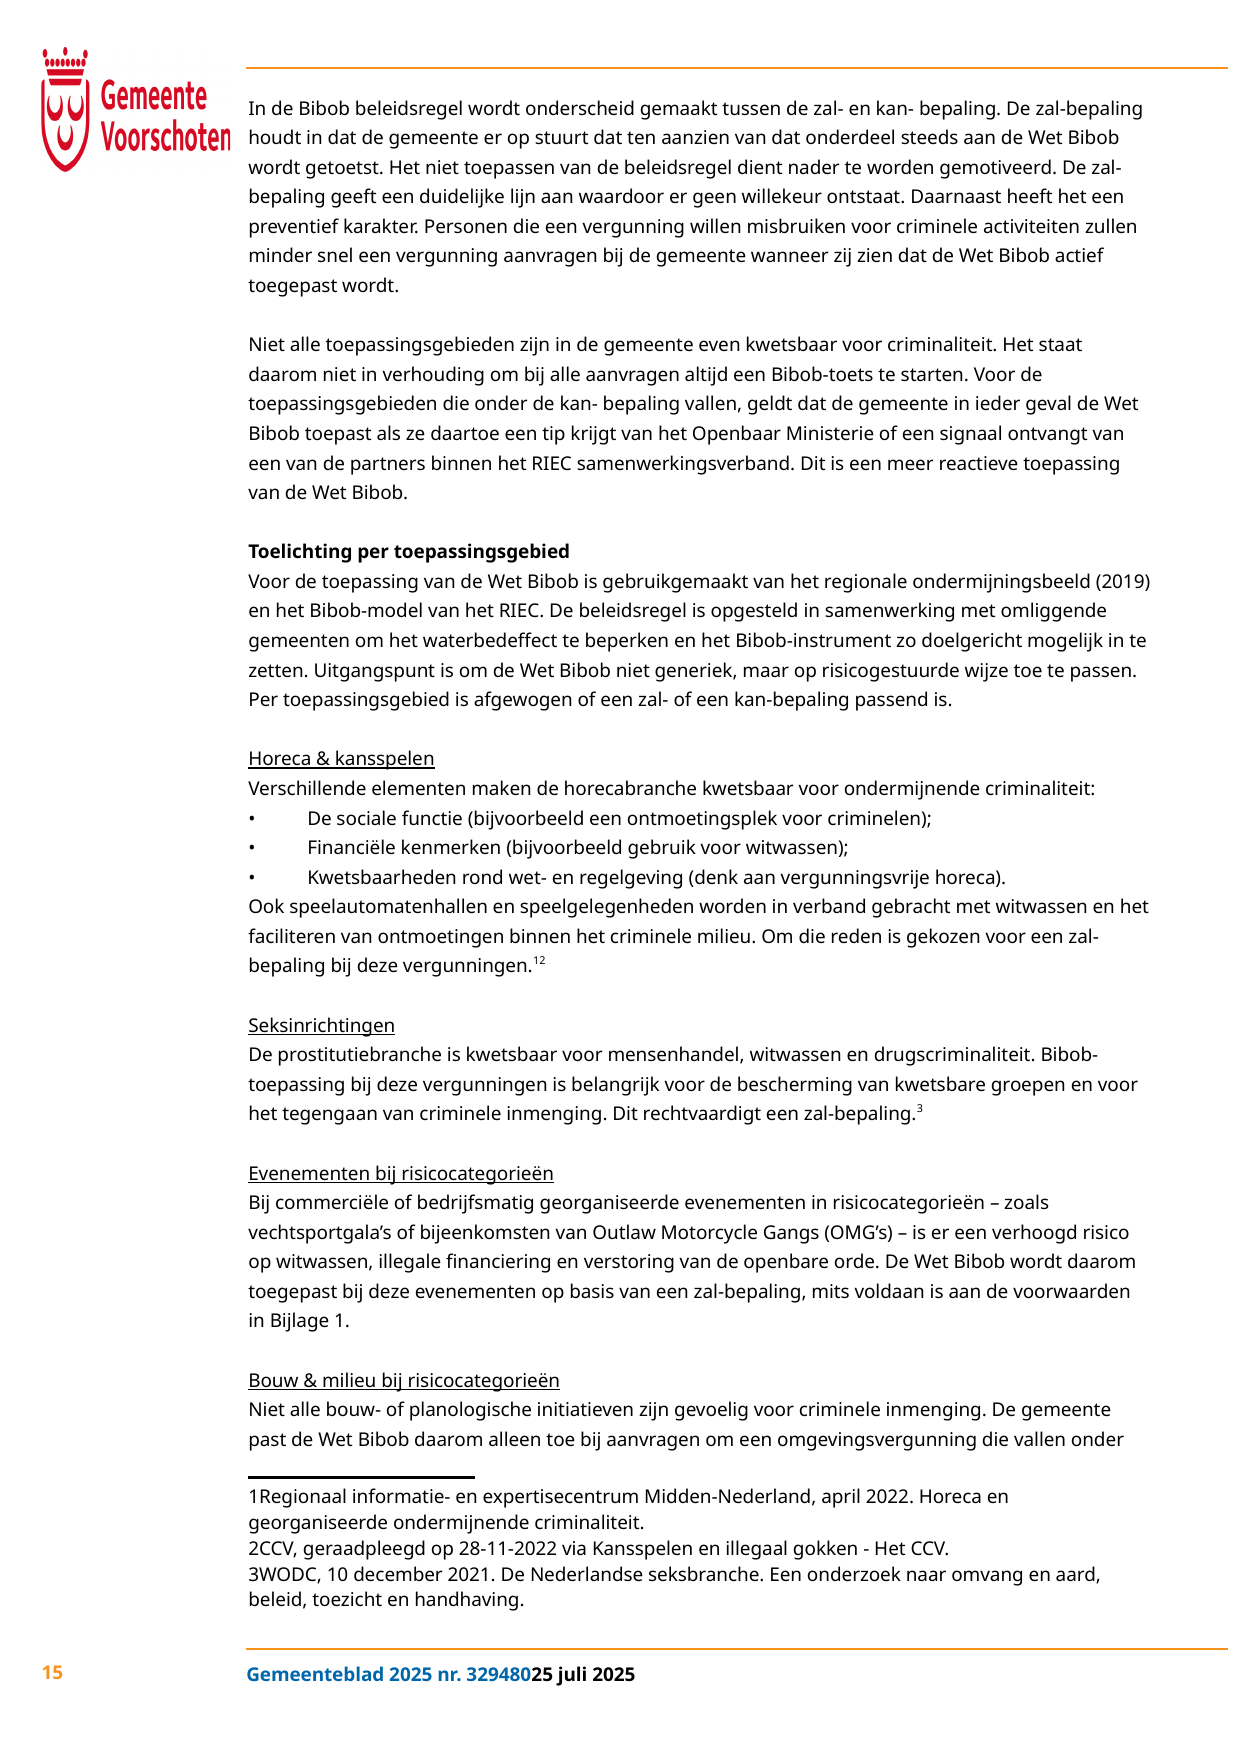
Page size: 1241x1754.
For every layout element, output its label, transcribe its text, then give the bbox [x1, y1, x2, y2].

text Niet alle toepassingsgebieden zijn in de gemeente even kwetsbaar voor criminaliteit. Het staat daarom niet in verhouding om bij alle aanvragen altijd een Bibob-toets te starten. Voor de toepassingsgebieden die onder de kan- bepaling vallen, geldt dat de gemeente in ieder geval de Wet Bibob toepast als ze daartoe een tip krijgt van het Openbaar Ministerie of een signaal ontvangt van een van de partners binnen het RIEC samenwerkingsverband. Dit is een meer reactieve toepassing van de Wet Bibob. [248, 331, 1152, 505]
text Verschillende elementen maken de horecabranche kwetsbaar voor ondermijnende criminaliteit: [248, 775, 1152, 801]
picture [41, 47, 231, 172]
list Financiële kenmerken (bijvoorbeeld gebruik voor witwassen); [248, 834, 1152, 860]
text Horeca & kansspelen [248, 746, 1152, 771]
text Toelichting per toepassingsgebied [248, 538, 1152, 564]
list De sociale functie (bijvoorbeeld een ontmoetingsplek voor criminelen); [248, 805, 1152, 831]
text In de Bibob beleidsregel wordt onderscheid gemaakt tussen de zal- en kan- bepaling. De zal-bepaling houdt in dat de gemeente er op stuurt dat ten aanzien van dat onderdeel steeds aan de Wet Bibob wordt getoetst. Het niet toepassen van de beleidsregel dient nader te worden gemotiveerd. De zal-bepaling geeft een duidelijke lijn aan waardoor er geen willekeur ontstaat. Daarnaast heeft het een preventief karakter. Personen die een vergunning willen misbruiken voor criminele activiteiten zullen minder snel een vergunning aanvragen bij de gemeente wanneer zij zien dat de Wet Bibob actief toegepast wordt. [248, 95, 1152, 298]
list Kwetsbaarheden rond wet- en regelgeving (denk aan vergunningsvrije horeca). [248, 864, 1152, 890]
text Bouw & milieu bij risicocategorieën [248, 1367, 1152, 1393]
text De prostitutiebranche is kwetsbaar voor mensenhandel, witwassen en drugscriminaliteit. Bibob-toepassing bij deze vergunningen is belangrijk voor de bescherming van kwetsbare groepen en voor het tegengaan van criminele inmenging. Dit rechtvaardigt een zal-bepaling. [248, 1041, 1152, 1126]
text WODC, 10 december 2021. De Nederlandse seksbranche. Een onderzoek naar omvang en aard, beleid, toezicht en handhaving. [248, 1561, 1152, 1612]
text Regionaal informatie- en expertisecentrum Midden-Nederland, april 2022. Horeca en georganiseerde ondermijnende criminaliteit. [248, 1483, 1152, 1535]
text Voor de toepassing van de Wet Bibob is gebruikgemaakt van het regionale ondermijningsbeeld (2019) en het Bibob-model van het RIEC. De beleidsregel is opgesteld in samenwerking met omliggende gemeenten om het waterbedeffect te beperken en het Bibob-instrument zo doelgericht mogelijk in te zetten. Uitgangspunt is om de Wet Bibob niet generiek, maar op risicogestuurde wijze toe te passen. Per toepassingsgebied is afgewogen of een zal- of een kan-bepaling passend is. [248, 568, 1152, 712]
text Niet alle bouw- of planologische initiatieven zijn gevoelig voor criminele inmenging. De gemeente past de Wet Bibob daarom alleen toe bij aanvragen om een omgevingsvergunning die vallen onder [248, 1396, 1152, 1452]
text Evenementen bij risicocategorieën [248, 1160, 1152, 1186]
text Ook speelautomatenhallen en speelgelegenheden worden in verband gebracht met witwassen en het faciliteren van ontmoetingen binnen het criminele milieu. Om die reden is gekozen voor een zal-bepaling bij deze vergunningen. [248, 893, 1152, 978]
text Seksinrichtingen [248, 1012, 1152, 1038]
text Bij commerciële of bedrijfsmatig georganiseerde evenementen in risicocategorieën – zoals vechtsportgala’s of bijeenkomsten van Outlaw Motorcycle Gangs (OMG’s) – is er een verhoogd risico op witwassen, illegale financiering en verstoring van de openbare orde. De Wet Bibob wordt daarom toegepast bij deze evenementen op basis van een zal-bepaling, mits voldaan is aan de voorwaarden in Bijlage 1. [248, 1189, 1152, 1333]
text CCV, geraadpleegd op 28-11-2022 via Kansspelen en illegaal gokken - Het CCV. [248, 1535, 1152, 1561]
